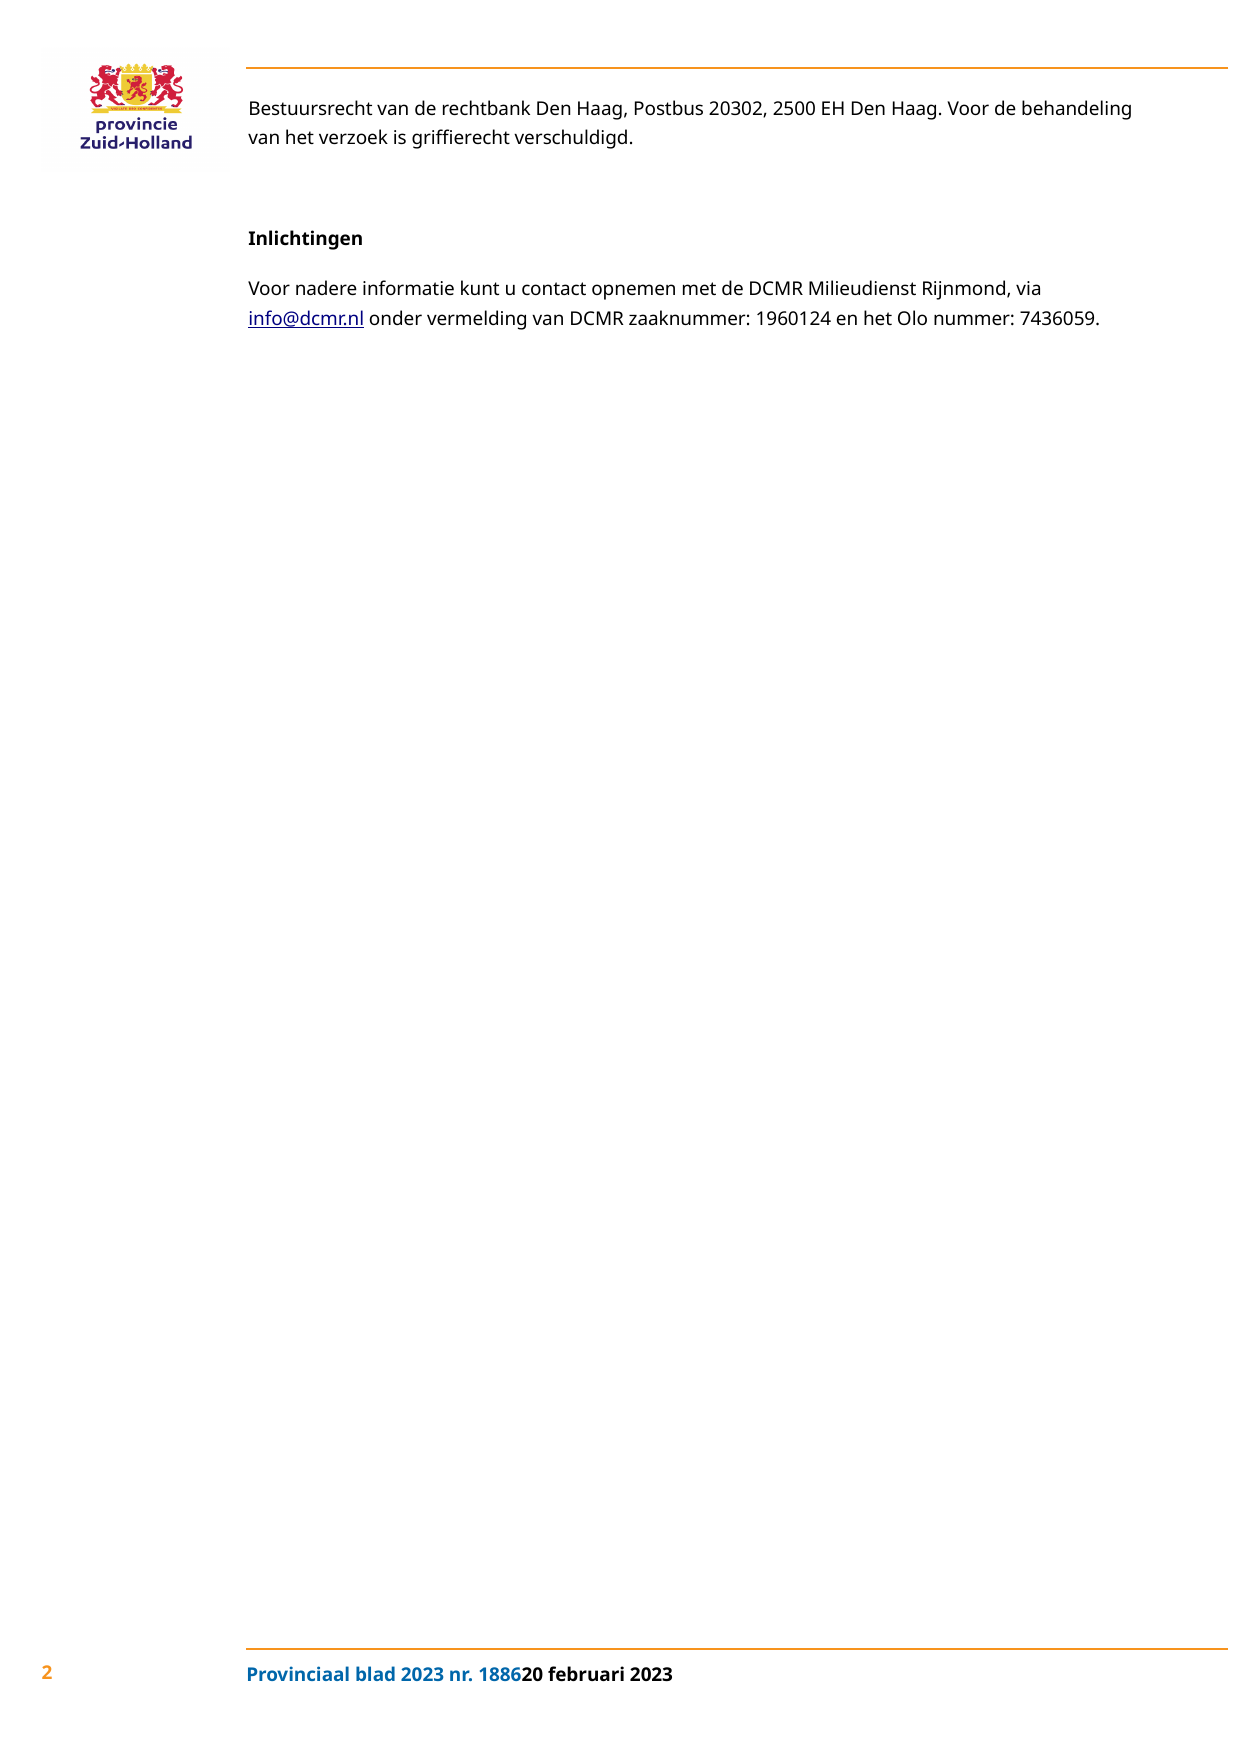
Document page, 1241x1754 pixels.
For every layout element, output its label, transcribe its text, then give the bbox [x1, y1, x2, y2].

text Inlichtingen [248, 225, 1152, 251]
text Voor nadere informatie kunt u contact opnemen met de DCMR Milieudienst Rijnmond, via info@dcmr.nl onder vermelding van DCMR zaaknummer: 1960124 en het Olo nummer: 7436059. [248, 276, 1152, 331]
picture [41, 47, 231, 172]
text Bestuursrecht van de rechtbank Den Haag, Postbus 20302, 2500 EH Den Haag. Voor de behandeling van het verzoek is griffierecht verschuldigd. [248, 95, 1152, 150]
